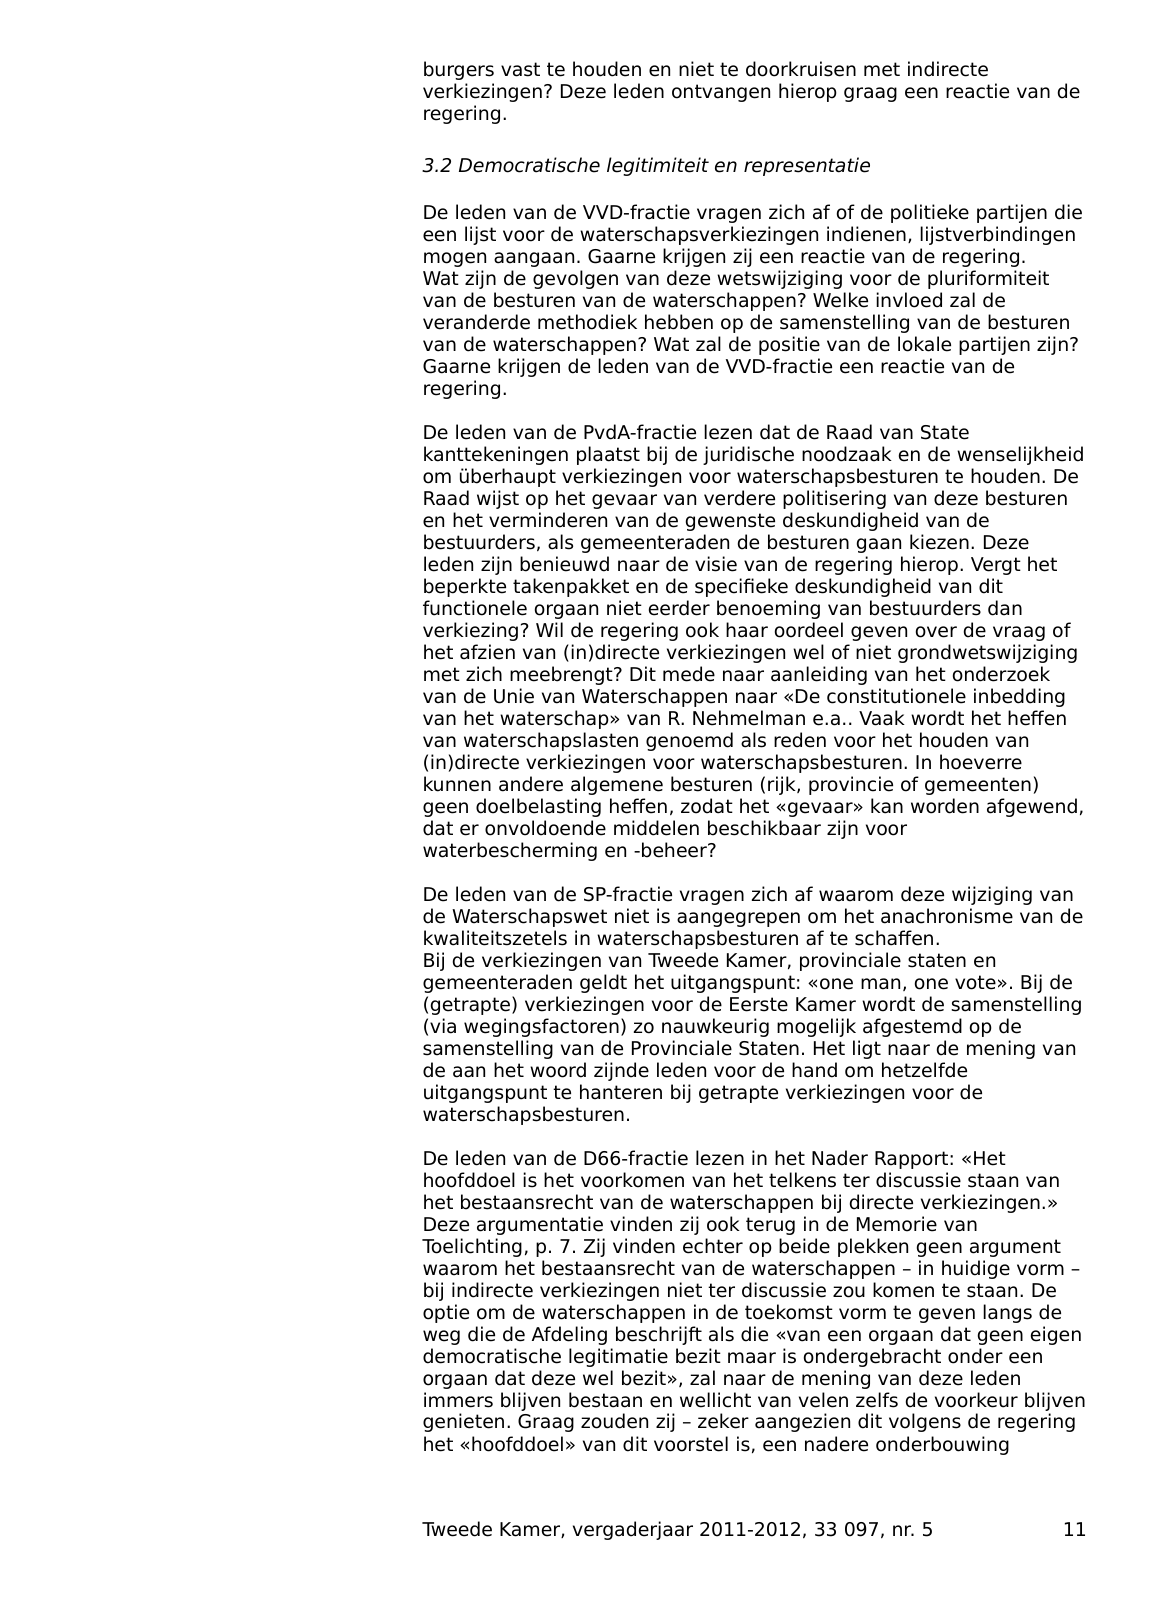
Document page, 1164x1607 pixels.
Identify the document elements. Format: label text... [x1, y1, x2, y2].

subtitle 3.2 Democratische legitimiteit en representatie [422, 155, 1087, 177]
text De leden van de SP-fractie vragen zich af waarom deze wijziging van de Waterschapswet niet is aangegrepen om het anachronisme van de kwaliteitszetels in waterschapsbesturen af te schaffen. [422, 884, 1087, 950]
text De leden van de VVD-fractie vragen zich af of de politieke partijen die een lijst voor de waterschapsverkiezingen indienen, lijstverbindingen mogen aangaan. Gaarne krijgen zij een reactie van de regering. [422, 202, 1087, 268]
text Wat zijn de gevolgen van deze wetswijziging voor de pluriformiteit van de besturen van de waterschappen? Welke invloed zal de veranderde methodiek hebben op de samenstelling van de besturen van de waterschappen? Wat zal de positie van de lokale partijen zijn? Gaarne krijgen de leden van de VVD-fractie een reactie van de regering. [422, 268, 1087, 400]
text De leden van de PvdA-fractie lezen dat de Raad van State kanttekeningen plaatst bij de juridische noodzaak en de wenselijkheid om überhaupt verkiezingen voor waterschapsbesturen te houden. De Raad wijst op het gevaar van verdere politisering van deze besturen en het verminderen van de gewenste deskundigheid van de bestuurders, als gemeenteraden de besturen gaan kiezen. Deze leden zijn benieuwd naar de visie van de regering hierop. Vergt het beperkte takenpakket en de specifieke deskundigheid van dit functionele orgaan niet eerder benoeming van bestuurders dan verkiezing? Wil de regering ook haar oordeel geven over de vraag of het afzien van (in)directe verkiezingen wel of niet grondwetswijziging met zich meebrengt? Dit mede naar aanleiding van het onderzoek van de Unie van Waterschappen naar «De constitutionele inbedding van het waterschap» van R. Nehmelman e.a.. Vaak wordt het heffen van waterschapslasten genoemd als reden voor het houden van (in)directe verkiezingen voor waterschapsbesturen. In hoeverre kunnen andere algemene besturen (rijk, provincie of gemeenten) geen doelbelasting heffen, zodat het «gevaar» kan worden afgewend, dat er onvoldoende middelen beschikbaar zijn voor waterbescherming en -beheer? [422, 422, 1087, 862]
text De leden van de D66-fractie lezen in het Nader Rapport: «Het hoofddoel is het voorkomen van het telkens ter discussie staan van het bestaansrecht van de waterschappen bij directe verkiezingen.» Deze argumentatie vinden zij ook terug in de Memorie van Toelichting, p. 7. Zij vinden echter op beide plekken geen argument waarom het bestaansrecht van de waterschappen – in huidige vorm – bij indirecte verkiezingen niet ter discussie zou komen te staan. De optie om de waterschappen in de toekomst vorm te geven langs de weg die de Afdeling beschrijft als die «van een orgaan dat geen eigen democratische legitimatie bezit maar is ondergebracht onder een orgaan dat deze wel bezit», zal naar de mening van deze leden immers blijven bestaan en wellicht van velen zelfs de voorkeur blijven genieten. Graag zouden zij – zeker aangezien dit volgens de regering het «hoofddoel» van dit voorstel is, een nadere onderbouwing [422, 1148, 1087, 1455]
text Bij de verkiezingen van Tweede Kamer, provinciale staten en gemeenteraden geldt het uitgangspunt: «one man, one vote». Bij de (getrapte) verkiezingen voor de Eerste Kamer wordt de samenstelling (via wegingsfactoren) zo nauwkeurig mogelijk afgestemd op de samenstelling van de Provinciale Staten. Het ligt naar de mening van de aan het woord zijnde leden voor de hand om hetzelfde uitgangspunt te hanteren bij getrapte verkiezingen voor de waterschapsbesturen. [422, 950, 1087, 1126]
text burgers vast te houden en niet te doorkruisen met indirecte verkiezingen? Deze leden ontvangen hierop graag een reactie van de regering. [422, 59, 1087, 125]
